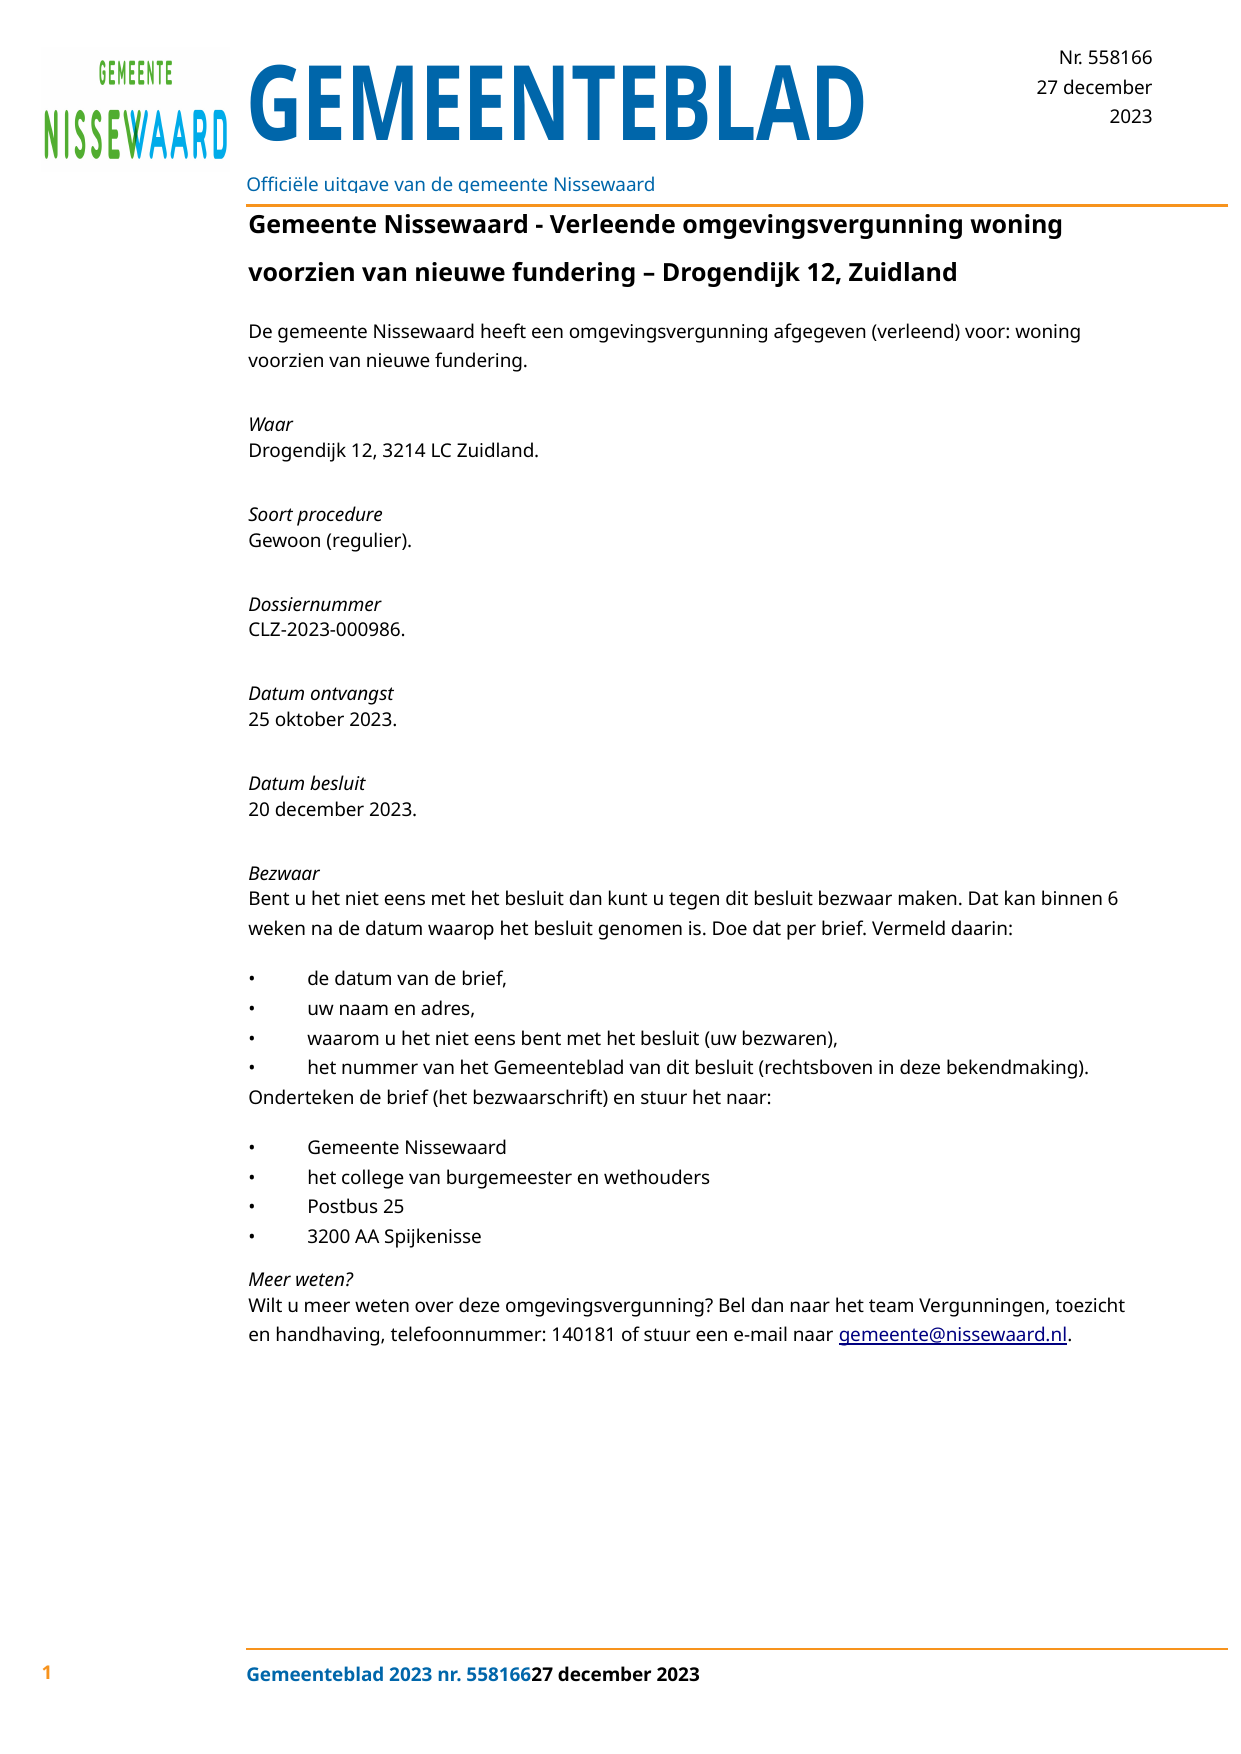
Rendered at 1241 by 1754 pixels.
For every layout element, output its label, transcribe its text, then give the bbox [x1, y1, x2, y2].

list Gemeente Nissewaard [248, 1134, 1152, 1160]
text CLZ-2023-000986. [248, 617, 1152, 642]
text 20 december 2023. [248, 796, 1152, 822]
text Dossiernummer [248, 591, 1152, 617]
text Gemeente Nissewaard - Verleende omgevingsvergunning woning voorzien van nieuwe fundering – Drogendijk 12, Zuidland [248, 207, 1152, 288]
text 25 oktober 2023. [248, 706, 1152, 732]
list de datum van de brief, [248, 966, 1152, 991]
list uw naam en adres, [248, 995, 1152, 1021]
text De gemeente Nissewaard heeft een omgevingsvergunning afgegeven (verleend) voor: woning voorzien van nieuwe fundering. [248, 318, 1152, 373]
text Datum ontvangst [248, 681, 1152, 706]
text Soort procedure [248, 501, 1152, 527]
text Onderteken de brief (het bezwaarschrift) en stuur het naar: [248, 1084, 1152, 1110]
text Bent u het niet eens met het besluit dan kunt u tegen dit besluit bezwaar maken. Dat kan binnen 6 weken na de datum waarop het besluit genomen is. Doe dat per brief. Vermeld daarin: [248, 886, 1152, 941]
text Waar [248, 411, 1152, 437]
text Wilt u meer weten over deze omgevingsvergunning? Bel dan naar het team Vergunningen, toezicht en handhaving, telefoonnummer: 140181 of stuur een e-mail naar gemeente@nissewaard.nl. [248, 1292, 1152, 1347]
list het college van burgemeester en wethouders [248, 1164, 1152, 1190]
picture [41, 47, 231, 172]
text Meer weten? [248, 1266, 1152, 1292]
list waarom u het niet eens bent met het besluit (uw bezwaren), [248, 1025, 1152, 1051]
list 3200 AA Spijkenisse [248, 1223, 1152, 1249]
list het nummer van het Gemeenteblad van dit besluit (rechtsboven in deze bekendmaking). [248, 1054, 1152, 1080]
text Datum besluit [248, 770, 1152, 796]
text Bezwaar [248, 860, 1152, 886]
text Drogendijk 12, 3214 LC Zuidland. [248, 437, 1152, 463]
list Postbus 25 [248, 1193, 1152, 1219]
text Gewoon (regulier). [248, 527, 1152, 553]
